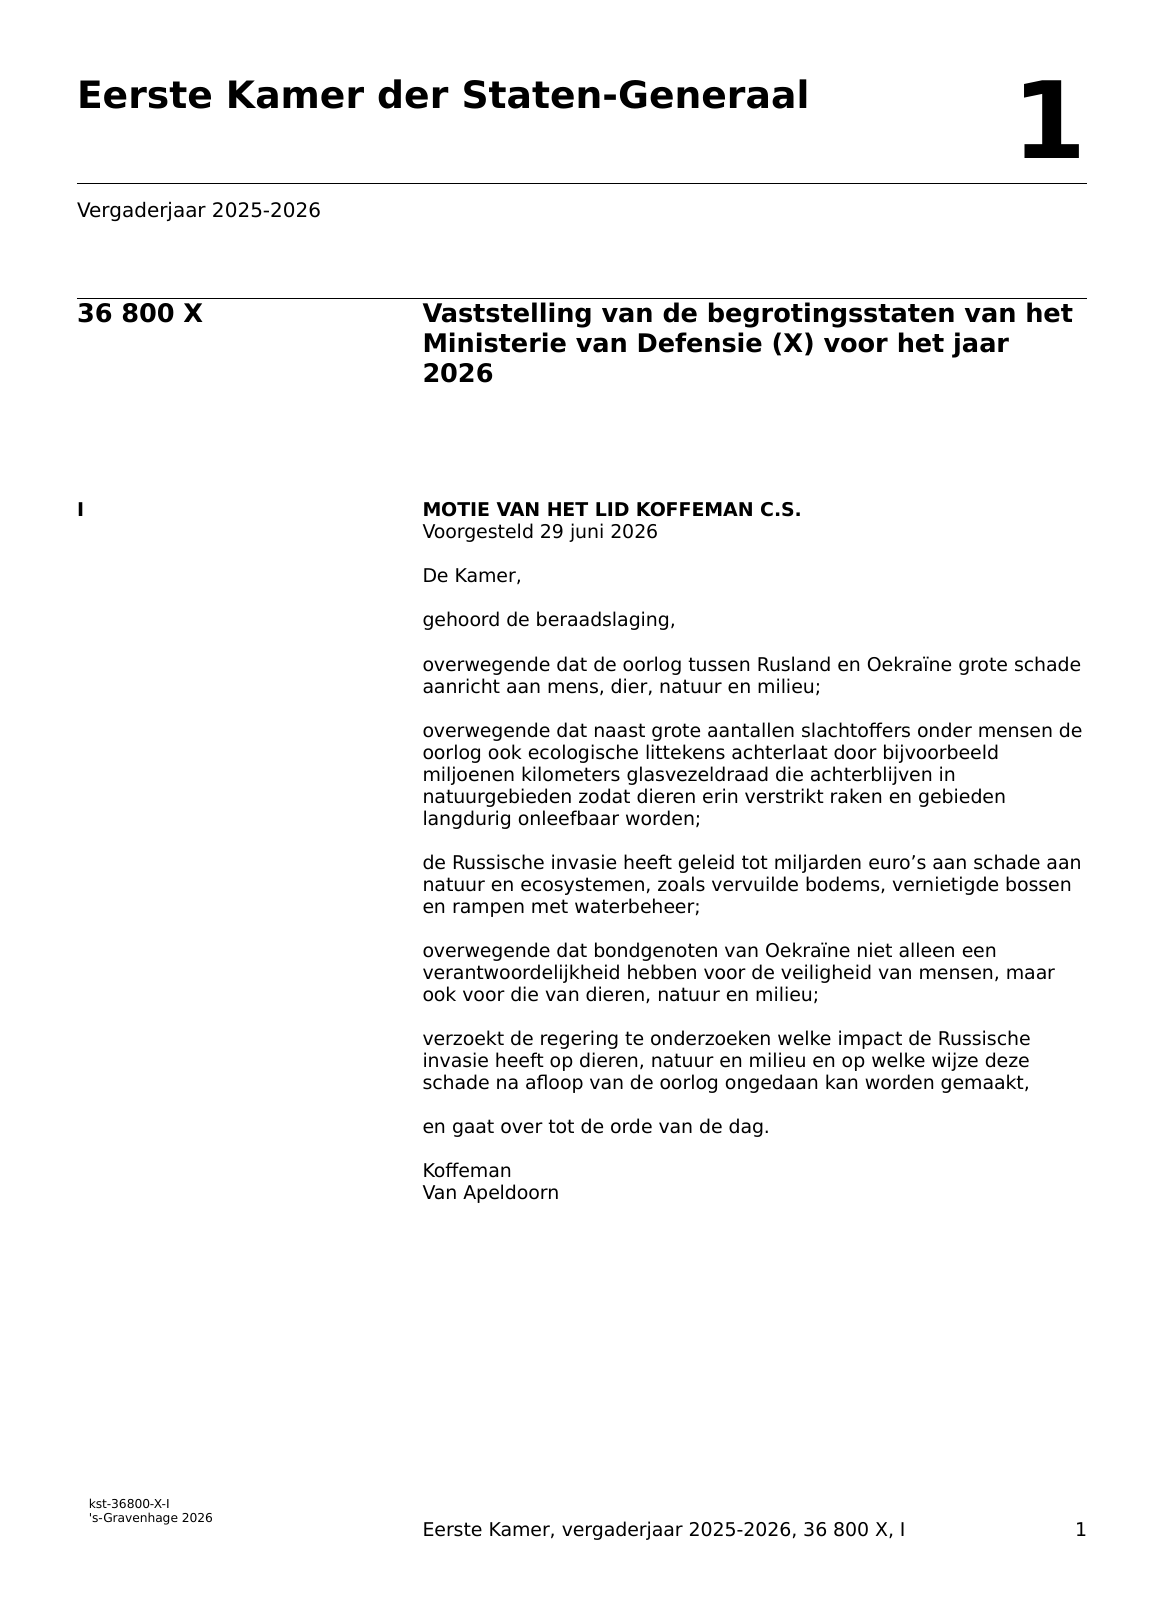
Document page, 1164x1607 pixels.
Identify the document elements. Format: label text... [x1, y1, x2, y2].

text verzoekt de regering te onderzoeken welke impact de Russische invasie heeft op dieren, natuur en milieu en op welke wijze deze schade na afloop van de oorlog ongedaan kan worden gemaakt, [422, 1028, 1087, 1094]
text de Russische invasie heeft geleid tot miljarden euro’s aan schade aan natuur en ecosystemen, zoals vervuilde bodems, vernietigde bossen en rampen met waterbeheer; [422, 852, 1087, 918]
subtitle 36 800 X Vaststelling van de begrotingsstaten van het Ministerie van Defensie (X) voor het jaar 2026 [77, 299, 1087, 388]
text overwegende dat naast grote aantallen slachtoffers onder mensen de oorlog ook ecologische littekens achterlaat door bijvoorbeeld miljoenen kilometers glasvezeldraad die achterblijven in natuurgebieden zodat dieren erin verstrikt raken en gebieden langdurig onleefbaar worden; [422, 720, 1087, 829]
subtitle I MOTIE VAN HET LID KOFFEMAN C.S. [77, 499, 1087, 521]
text Voorgesteld 29 juni 2026 [422, 521, 1087, 543]
text De Kamer, [422, 565, 1087, 587]
text en gaat over tot de orde van de dag. [422, 1116, 1087, 1138]
table_header Eerste Kamer der Staten-Generaal [77, 59, 886, 183]
text Koffeman [422, 1160, 1087, 1182]
text overwegende dat de oorlog tussen Rusland en Oekraïne grote schade aanricht aan mens, dier, natuur en milieu; [422, 653, 1087, 697]
table_cell Vergaderjaar 2025-2026 [77, 184, 1087, 298]
text kst-36800-X-I [88, 1497, 323, 1511]
text 's-Gravenhage 2026 [88, 1511, 323, 1525]
text gehoord de beraadslaging, [422, 609, 1087, 631]
table_header 1 [886, 59, 1087, 183]
text Van Apeldoorn [422, 1182, 1087, 1204]
text overwegende dat bondgenoten van Oekraïne niet alleen een verantwoordelijkheid hebben voor de veiligheid van mensen, maar ook voor die van dieren, natuur en milieu; [422, 940, 1087, 1006]
